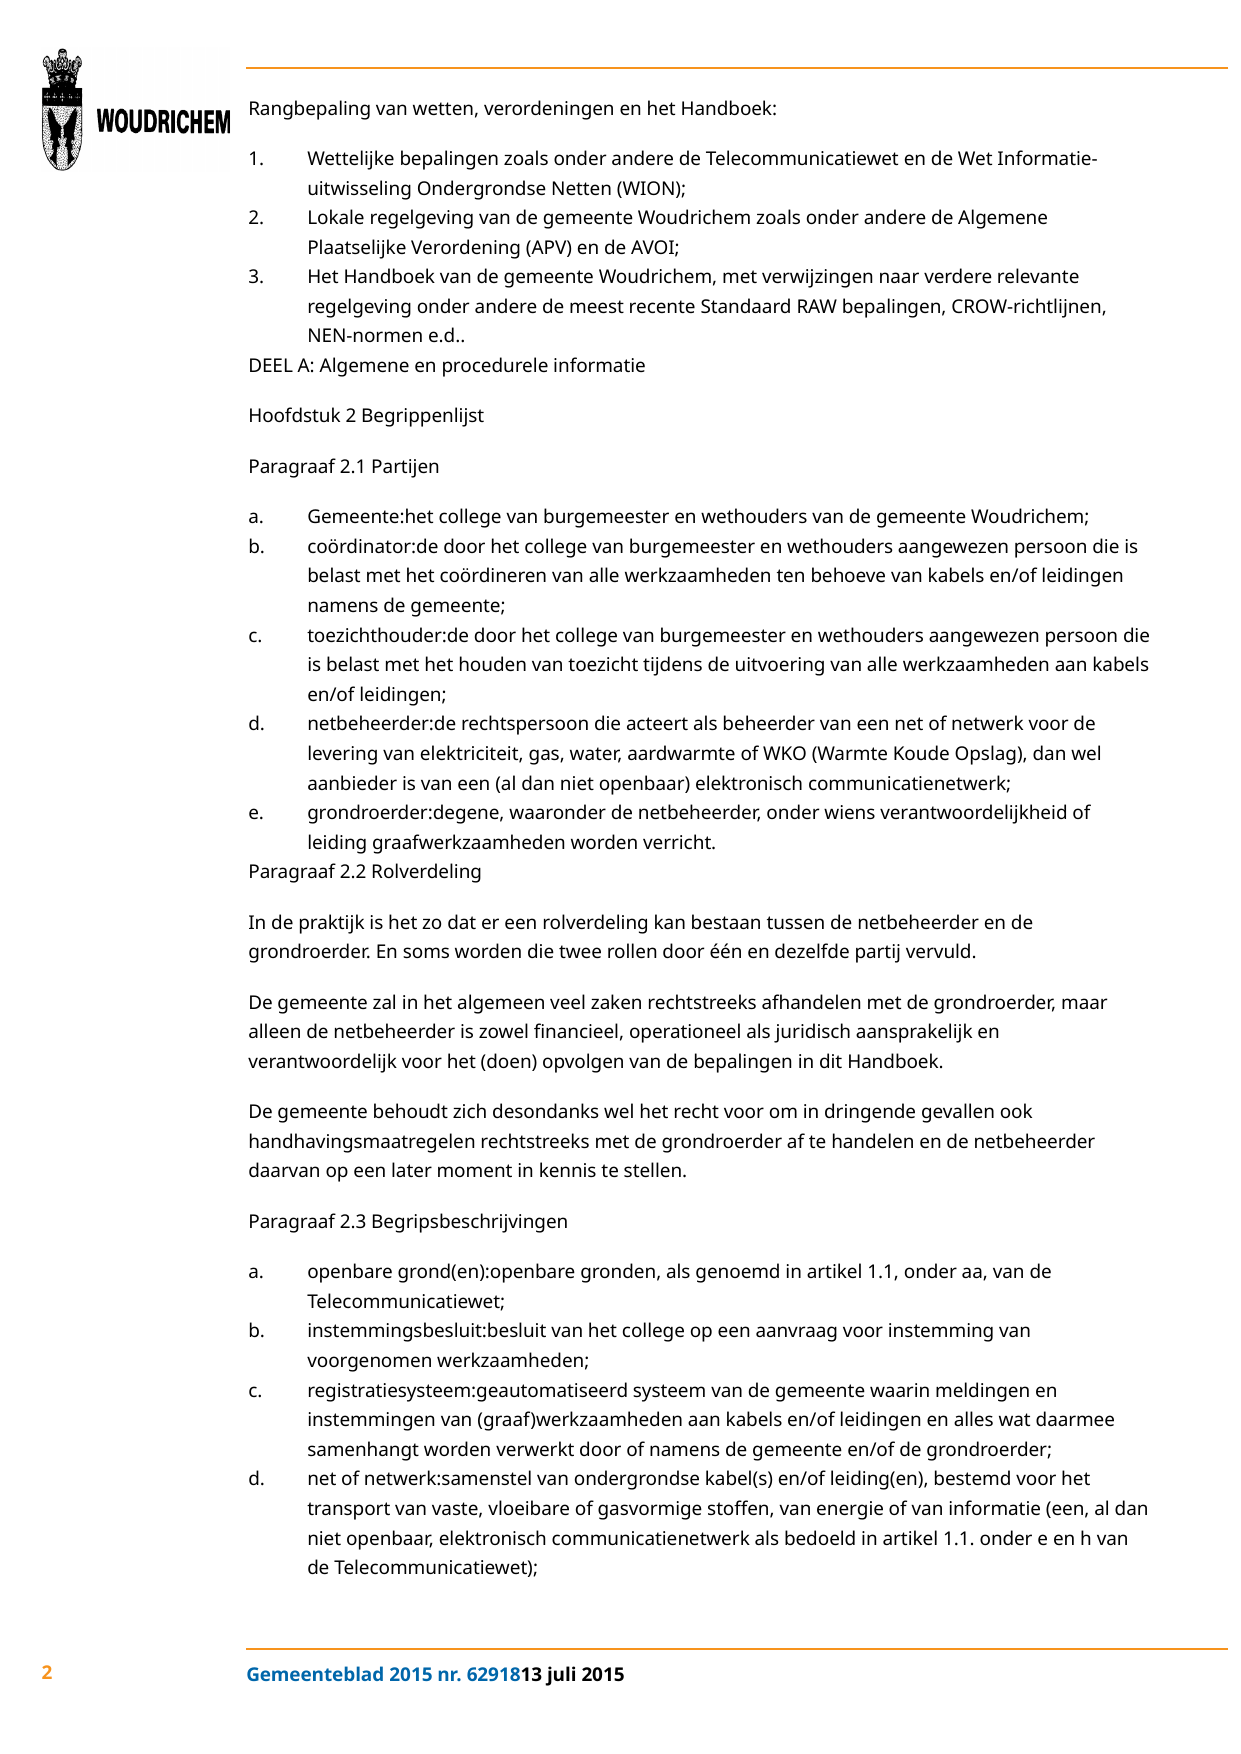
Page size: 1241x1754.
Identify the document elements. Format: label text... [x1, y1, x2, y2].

list net of netwerk:samenstel van ondergrondse kabel(s) en/of leiding(en), bestemd voor het transport van vaste, vloeibare of gasvormige stoffen, van energie of van informatie (een, al dan niet openbaar, elektronisch communicatienetwerk als bedoeld in artikel 1.1. onder e en h van de Telecommunicatiewet); [248, 1466, 1152, 1580]
list toezichthouder:de door het college van burgemeester en wethouders aangewezen persoon die is belast met het houden van toezicht tijdens de uitvoering van alle werkzaamheden aan kabels en/of leidingen; [248, 622, 1152, 707]
list Gemeente:het college van burgemeester en wethouders van de gemeente Woudrichem; [248, 503, 1152, 529]
text DEEL A: Algemene en procedurele informatie [248, 352, 1152, 378]
list Wettelijke bepalingen zoals onder andere de Telecommunicatiewet en de Wet Informatie-uitwisseling Ondergrondse Netten (WION); [248, 145, 1152, 201]
text Paragraaf 2.2 Rolverdeling [248, 858, 1152, 884]
text De gemeente zal in het algemeen veel zaken rechtstreeks afhandelen met de grondroerder, maar alleen de netbeheerder is zowel financieel, operationeel als juridisch aansprakelijk en verantwoordelijk voor het (doen) opvolgen van de bepalingen in dit Handboek. [248, 989, 1152, 1074]
text Hoofdstuk 2 Begrippenlijst [248, 403, 1152, 428]
list netbeheerder:de rechtspersoon die acteert als beheerder van een net of netwerk voor de levering van elektriciteit, gas, water, aardwarmte of WKO (Warmte Koude Opslag), dan wel aanbieder is van een (al dan niet openbaar) elektronisch communicatienetwerk; [248, 711, 1152, 796]
list registratiesysteem:geautomatiseerd systeem van de gemeente waarin meldingen en instemmingen van (graaf)werkzaamheden aan kabels en/of leidingen en alles wat daarmee samenhangt worden verwerkt door of namens de gemeente en/of de grondroerder; [248, 1377, 1152, 1462]
list grondroerder:degene, waaronder de netbeheerder, onder wiens verantwoordelijkheid of leiding graafwerkzaamheden worden verricht. [248, 799, 1152, 855]
text De gemeente behoudt zich desondanks wel het recht voor om in dringende gevallen ook handhavingsmaatregelen rechtstreeks met de grondroerder af te handelen en de netbeheerder daarvan op een later moment in kennis te stellen. [248, 1098, 1152, 1183]
list coördinator:de door het college van burgemeester en wethouders aangewezen persoon die is belast met het coördineren van alle werkzaamheden ten behoeve van kabels en/of leidingen namens de gemeente; [248, 533, 1152, 618]
list openbare grond(en):openbare gronden, als genoemd in artikel 1.1, onder aa, van de Telecommunicatiewet; [248, 1258, 1152, 1314]
picture [41, 47, 231, 172]
text In de praktijk is het zo dat er een rolverdeling kan bestaan tussen de netbeheerder en de grondroerder. En soms worden die twee rollen door één en dezelfde partij vervuld. [248, 909, 1152, 964]
list Lokale regelgeving van de gemeente Woudrichem zoals onder andere de Algemene Plaatselijke Verordening (APV) en de AVOI; [248, 204, 1152, 260]
text Rangbepaling van wetten, verordeningen en het Handboek: [248, 95, 1152, 121]
text Paragraaf 2.3 Begripsbeschrijvingen [248, 1208, 1152, 1234]
list instemmingsbesluit:besluit van het college op een aanvraag voor instemming van voorgenomen werkzaamheden; [248, 1318, 1152, 1373]
list Het Handboek van de gemeente Woudrichem, met verwijzingen naar verdere relevante regelgeving onder andere de meest recente Standaard RAW bepalingen, CROW-richtlijnen, NEN-normen e.d.. [248, 263, 1152, 348]
text Paragraaf 2.1 Partijen [248, 453, 1152, 479]
